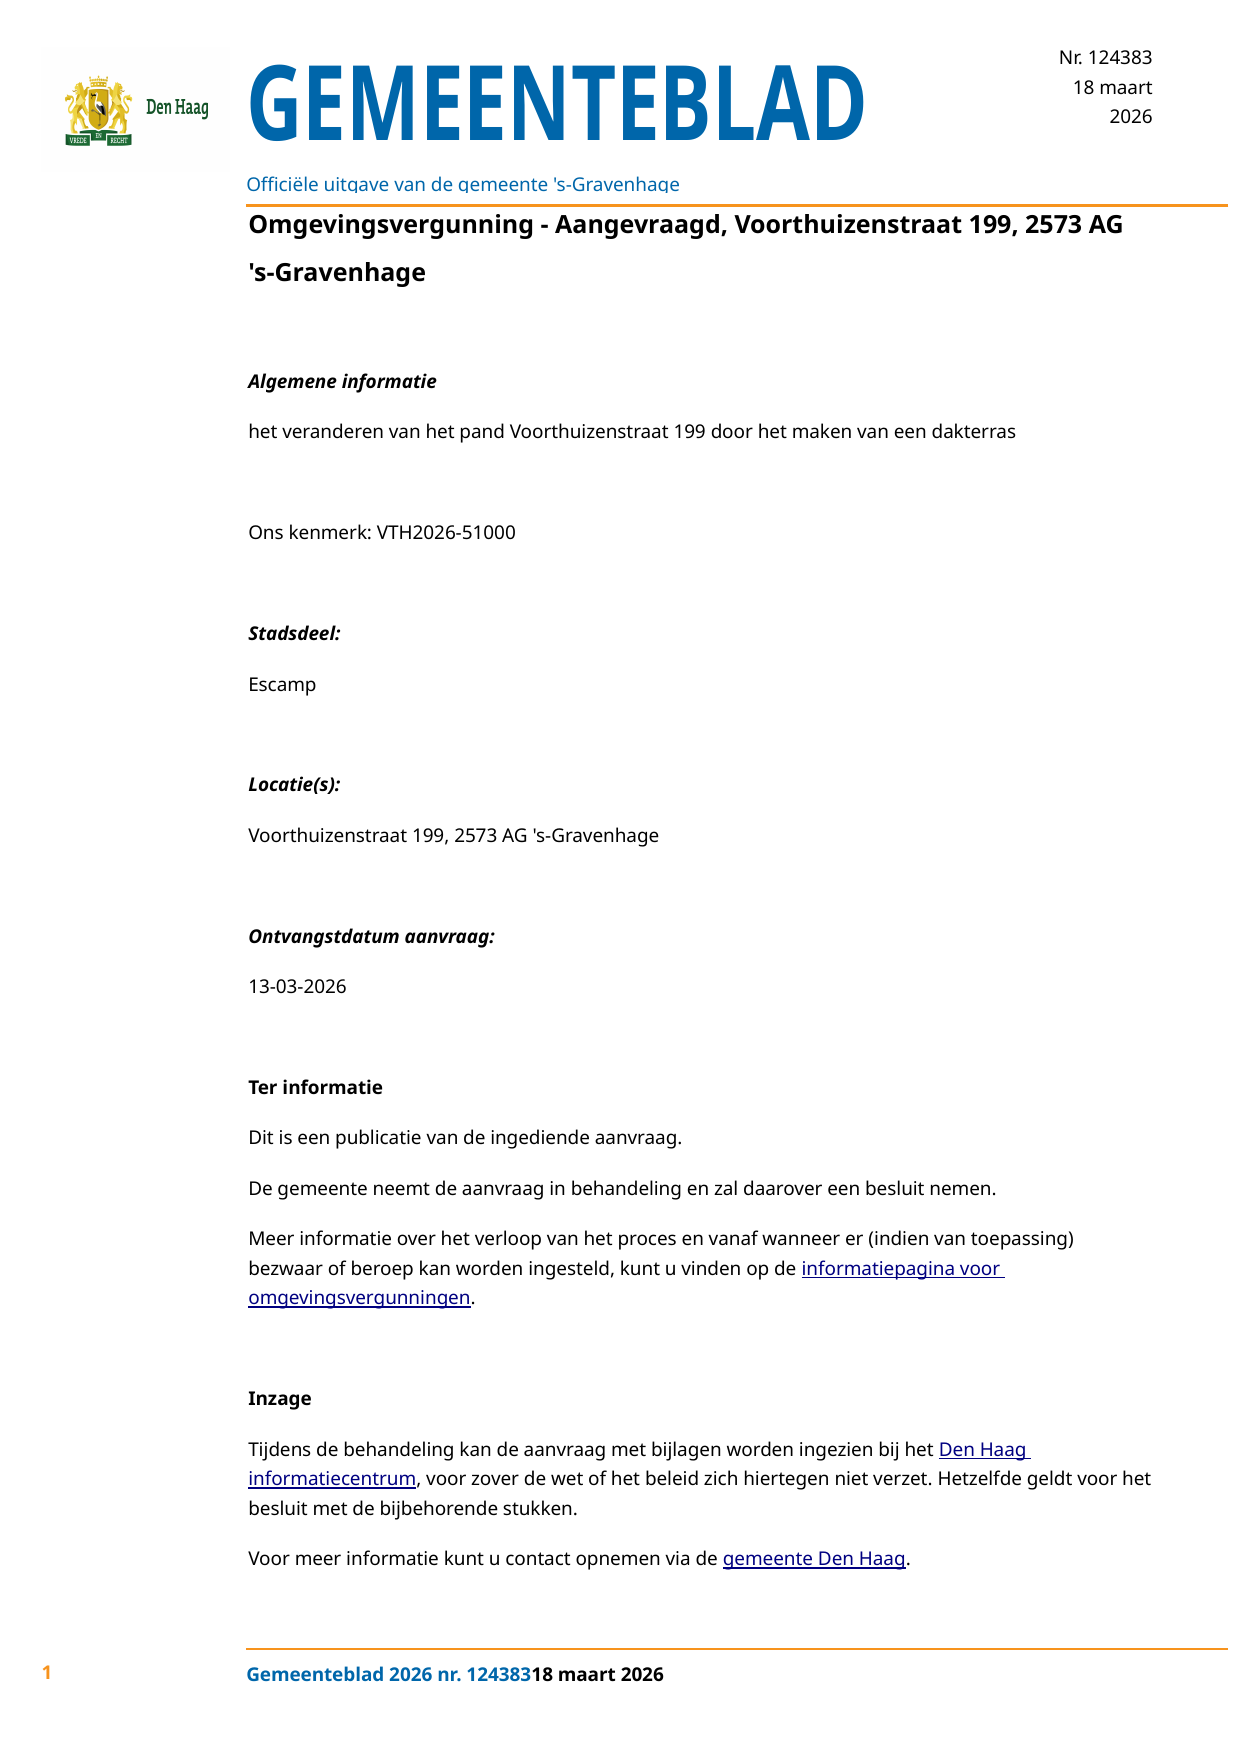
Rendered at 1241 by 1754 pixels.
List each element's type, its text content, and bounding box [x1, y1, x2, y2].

text 13-03-2026 [248, 973, 1152, 999]
text het veranderen van het pand Voorthuizenstraat 199 door het maken van een dakterras [248, 419, 1152, 444]
text Locatie(s): [248, 772, 1152, 797]
text Stadsdeel: [248, 620, 1152, 646]
text Inzage [248, 1385, 1152, 1411]
text Ter informatie [248, 1074, 1152, 1100]
text Voor meer informatie kunt u contact opnemen via de gemeente Den Haag. [248, 1545, 1152, 1571]
text Voorthuizenstraat 199, 2573 AG 's-Gravenhage [248, 822, 1152, 848]
text Dit is een publicatie van de ingediende aanvraag. [248, 1124, 1152, 1150]
text Ontvangstdatum aanvraag: [248, 923, 1152, 949]
text Omgevingsvergunning - Aangevraagd, Voorthuizenstraat 199, 2573 AG 's-Gravenhage [248, 207, 1152, 288]
picture [41, 47, 231, 172]
text Tijdens de behandeling kan de aanvraag met bijlagen worden ingezien bij het Den Haag informatiecentrum, voor zover de wet of het beleid zich hiertegen niet verzet. Hetzelfde geldt voor het besluit met de bijbehorende stukken. [248, 1436, 1152, 1521]
text De gemeente neemt de aanvraag in behandeling en zal daarover een besluit nemen. [248, 1175, 1152, 1201]
text Meer informatie over het verloop van het proces en vanaf wanneer er (indien van toepassing) bezwaar of beroep kan worden ingesteld, kunt u vinden op de informatiepagina voor omgevingsvergunningen. [248, 1225, 1152, 1310]
text Algemene informatie [248, 368, 1152, 394]
text Escamp [248, 671, 1152, 697]
text Ons kenmerk: VTH2026-51000 [248, 519, 1152, 545]
